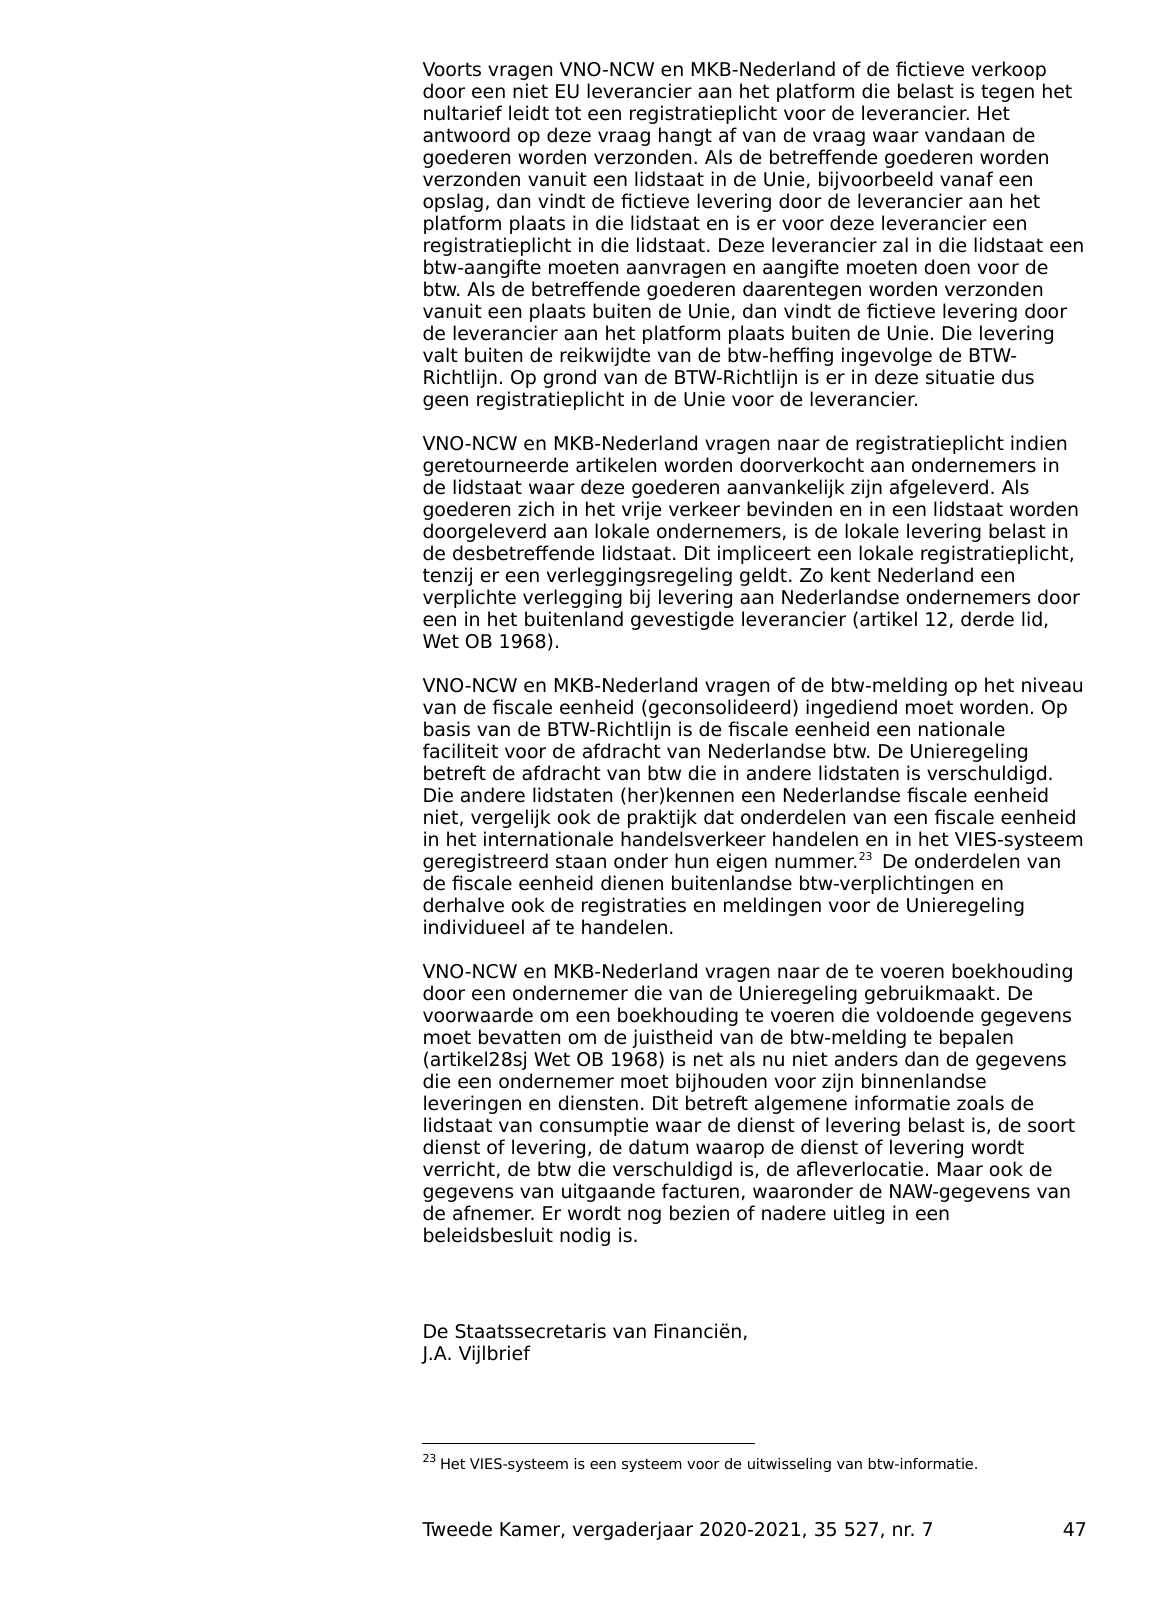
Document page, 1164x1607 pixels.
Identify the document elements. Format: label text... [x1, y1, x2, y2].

text VNO-NCW en MKB-Nederland vragen naar de registratieplicht indien geretourneerde artikelen worden doorverkocht aan ondernemers in de lidstaat waar deze goederen aanvankelijk zijn afgeleverd. Als goederen zich in het vrije verkeer bevinden en in een lidstaat worden doorgeleverd aan lokale ondernemers, is de lokale levering belast in de desbetreffende lidstaat. Dit impliceert een lokale registratieplicht, tenzij er een verleggingsregeling geldt. Zo kent Nederland een verplichte verlegging bij levering aan Nederlandse ondernemers door een in het buitenland gevestigde leverancier (artikel 12, derde lid, Wet OB 1968). [422, 433, 1087, 653]
text Voorts vragen VNO-NCW en MKB-Nederland of de fictieve verkoop door een niet EU leverancier aan het platform die belast is tegen het nultarief leidt tot een registratieplicht voor de leverancier. Het antwoord op deze vraag hangt af van de vraag waar vandaan de goederen worden verzonden. Als de betreffende goederen worden verzonden vanuit een lidstaat in de Unie, bijvoorbeeld vanaf een opslag, dan vindt de fictieve levering door de leverancier aan het platform plaats in die lidstaat en is er voor deze leverancier een registratieplicht in die lidstaat. Deze leverancier zal in die lidstaat een btw-aangifte moeten aanvragen en aangifte moeten doen voor de btw. Als de betreffende goederen daarentegen worden verzonden vanuit een plaats buiten de Unie, dan vindt de fictieve levering door de leverancier aan het platform plaats buiten de Unie. Die levering valt buiten de reikwijdte van de btw-heffing ingevolge de BTW-Richtlijn. Op grond van de BTW-Richtlijn is er in deze situatie dus geen registratieplicht in de Unie voor de leverancier. [422, 59, 1087, 411]
text VNO-NCW en MKB-Nederland vragen of de btw-melding op het niveau van de fiscale eenheid (geconsolideerd) ingediend moet worden. Op basis van de BTW-Richtlijn is de fiscale eenheid een nationale faciliteit voor de afdracht van Nederlandse btw. De Unieregeling betreft de afdracht van btw die in andere lidstaten is verschuldigd. Die andere lidstaten (her)kennen een Nederlandse fiscale eenheid niet, vergelijk ook de praktijk dat onderdelen van een fiscale eenheid in het internationale handelsverkeer handelen en in het VIES-systeem geregistreerd staan onder hun eigen nummer. De onderdelen van de fiscale eenheid dienen buitenlandse btw-verplichtingen en derhalve ook de registraties en meldingen voor de Unieregeling individueel af te handelen. [422, 675, 1087, 939]
text Het VIES-systeem is een systeem voor de uitwisseling van btw-informatie. [422, 1452, 1087, 1474]
text De Staatssecretaris van Financiën, J.A. Vijlbrief [422, 1321, 1087, 1365]
text VNO-NCW en MKB-Nederland vragen naar de te voeren boekhouding door een ondernemer die van de Unieregeling gebruikmaakt. De voorwaarde om een boekhouding te voeren die voldoende gegevens moet bevatten om de juistheid van de btw-melding te bepalen (artikel28sj Wet OB 1968) is net als nu niet anders dan de gegevens die een ondernemer moet bijhouden voor zijn binnenlandse leveringen en diensten. Dit betreft algemene informatie zoals de lidstaat van consumptie waar de dienst of levering belast is, de soort dienst of levering, de datum waarop de dienst of levering wordt verricht, de btw die verschuldigd is, de afleverlocatie. Maar ook de gegevens van uitgaande facturen, waaronder de NAW-gegevens van de afnemer. Er wordt nog bezien of nadere uitleg in een beleidsbesluit nodig is. [422, 961, 1087, 1247]
